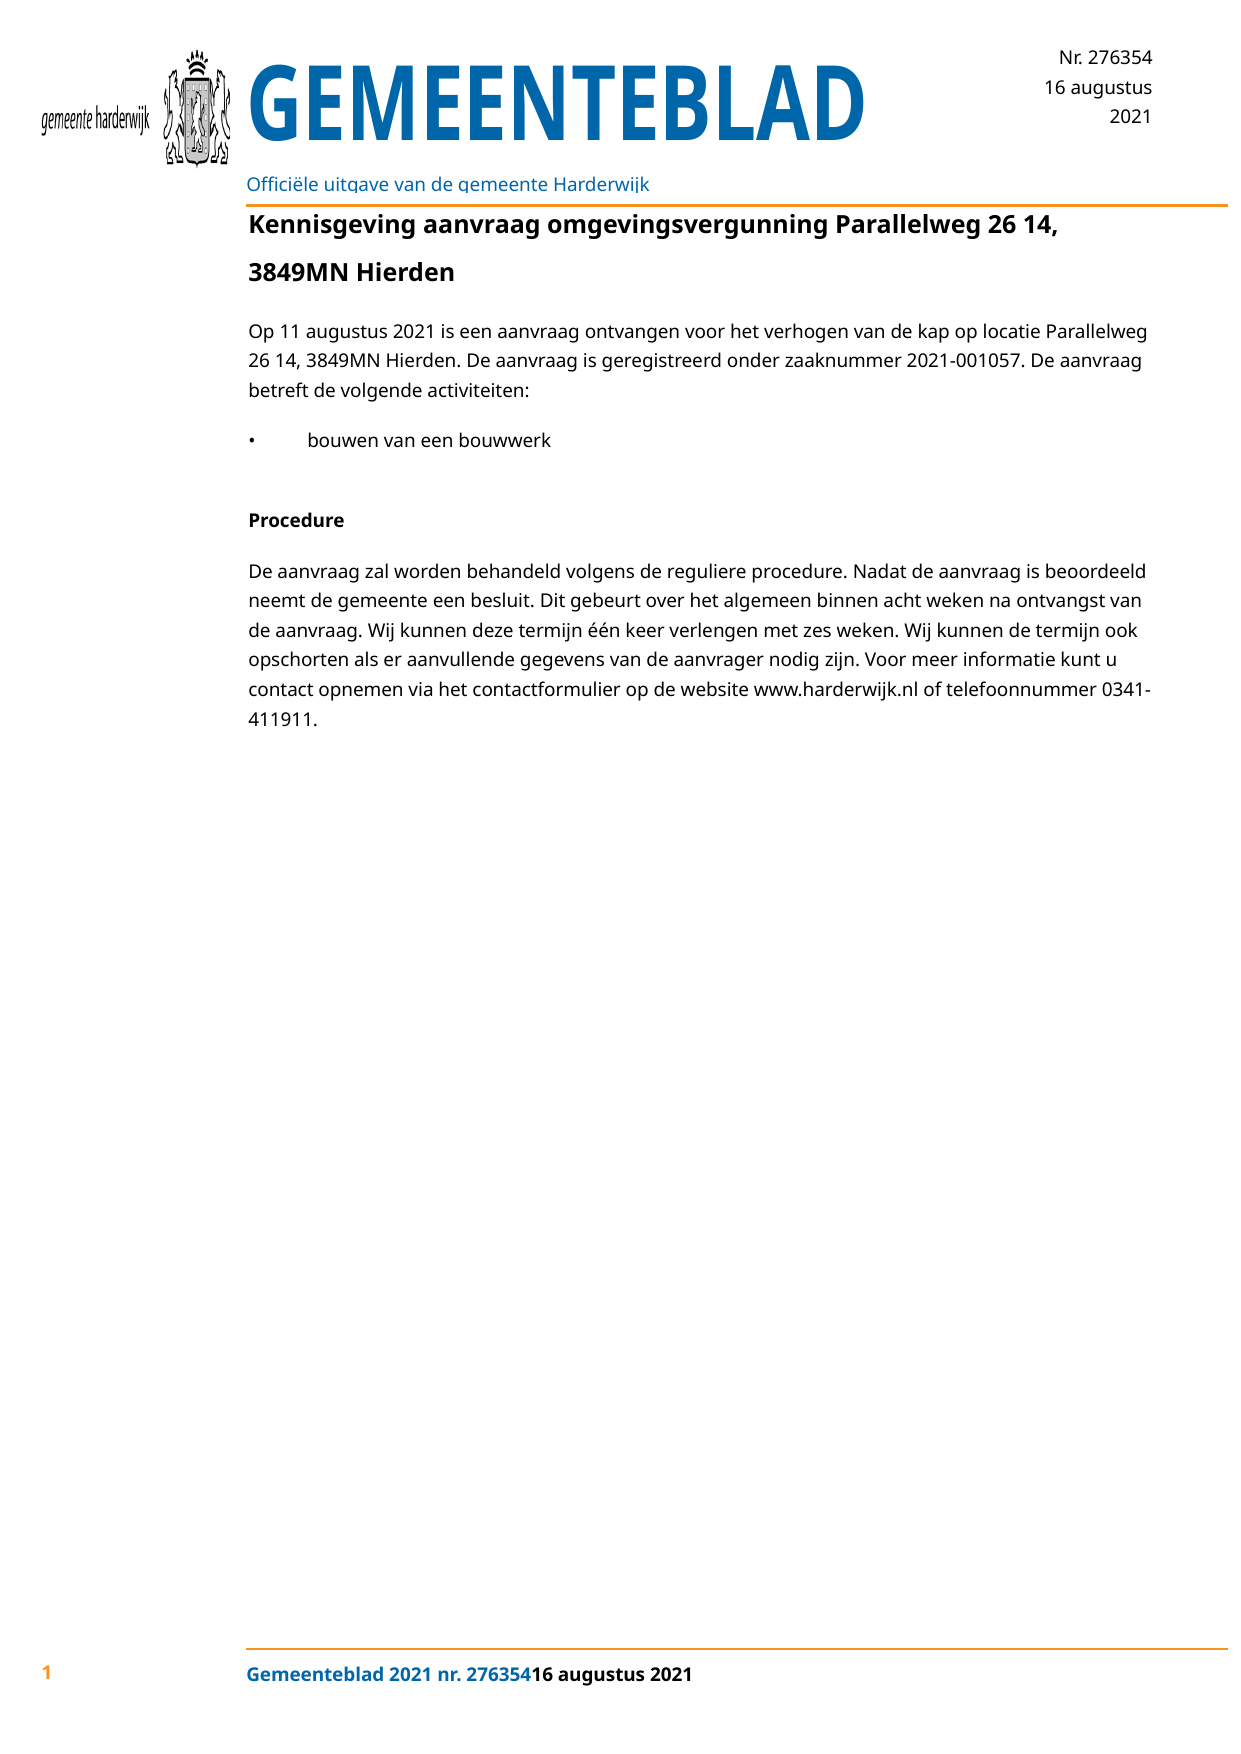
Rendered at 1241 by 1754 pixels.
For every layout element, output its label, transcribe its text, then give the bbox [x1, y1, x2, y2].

picture [41, 47, 231, 172]
list bouwen van een bouwwerk [248, 427, 1152, 453]
text De aanvraag zal worden behandeld volgens de reguliere procedure. Nadat de aanvraag is beoordeeld neemt de gemeente een besluit. Dit gebeurt over het algemeen binnen acht weken na ontvangst van de aanvraag. Wij kunnen deze termijn één keer verlengen met zes weken. Wij kunnen de termijn ook opschorten als er aanvullende gegevens van de aanvrager nodig zijn. Voor meer informatie kunt u contact opnemen via het contactformulier op de website www.harderwijk.nl of telefoonnummer 0341-411911. [248, 558, 1152, 732]
text Procedure [248, 507, 1152, 533]
text Kennisgeving aanvraag omgevingsvergunning Parallelweg 26 14, 3849MN Hierden [248, 207, 1152, 288]
text Op 11 augustus 2021 is een aanvraag ontvangen voor het verhogen van de kap op locatie Parallelweg 26 14, 3849MN Hierden. De aanvraag is geregistreerd onder zaaknummer 2021-001057. De aanvraag betreft de volgende activiteiten: [248, 318, 1152, 403]
